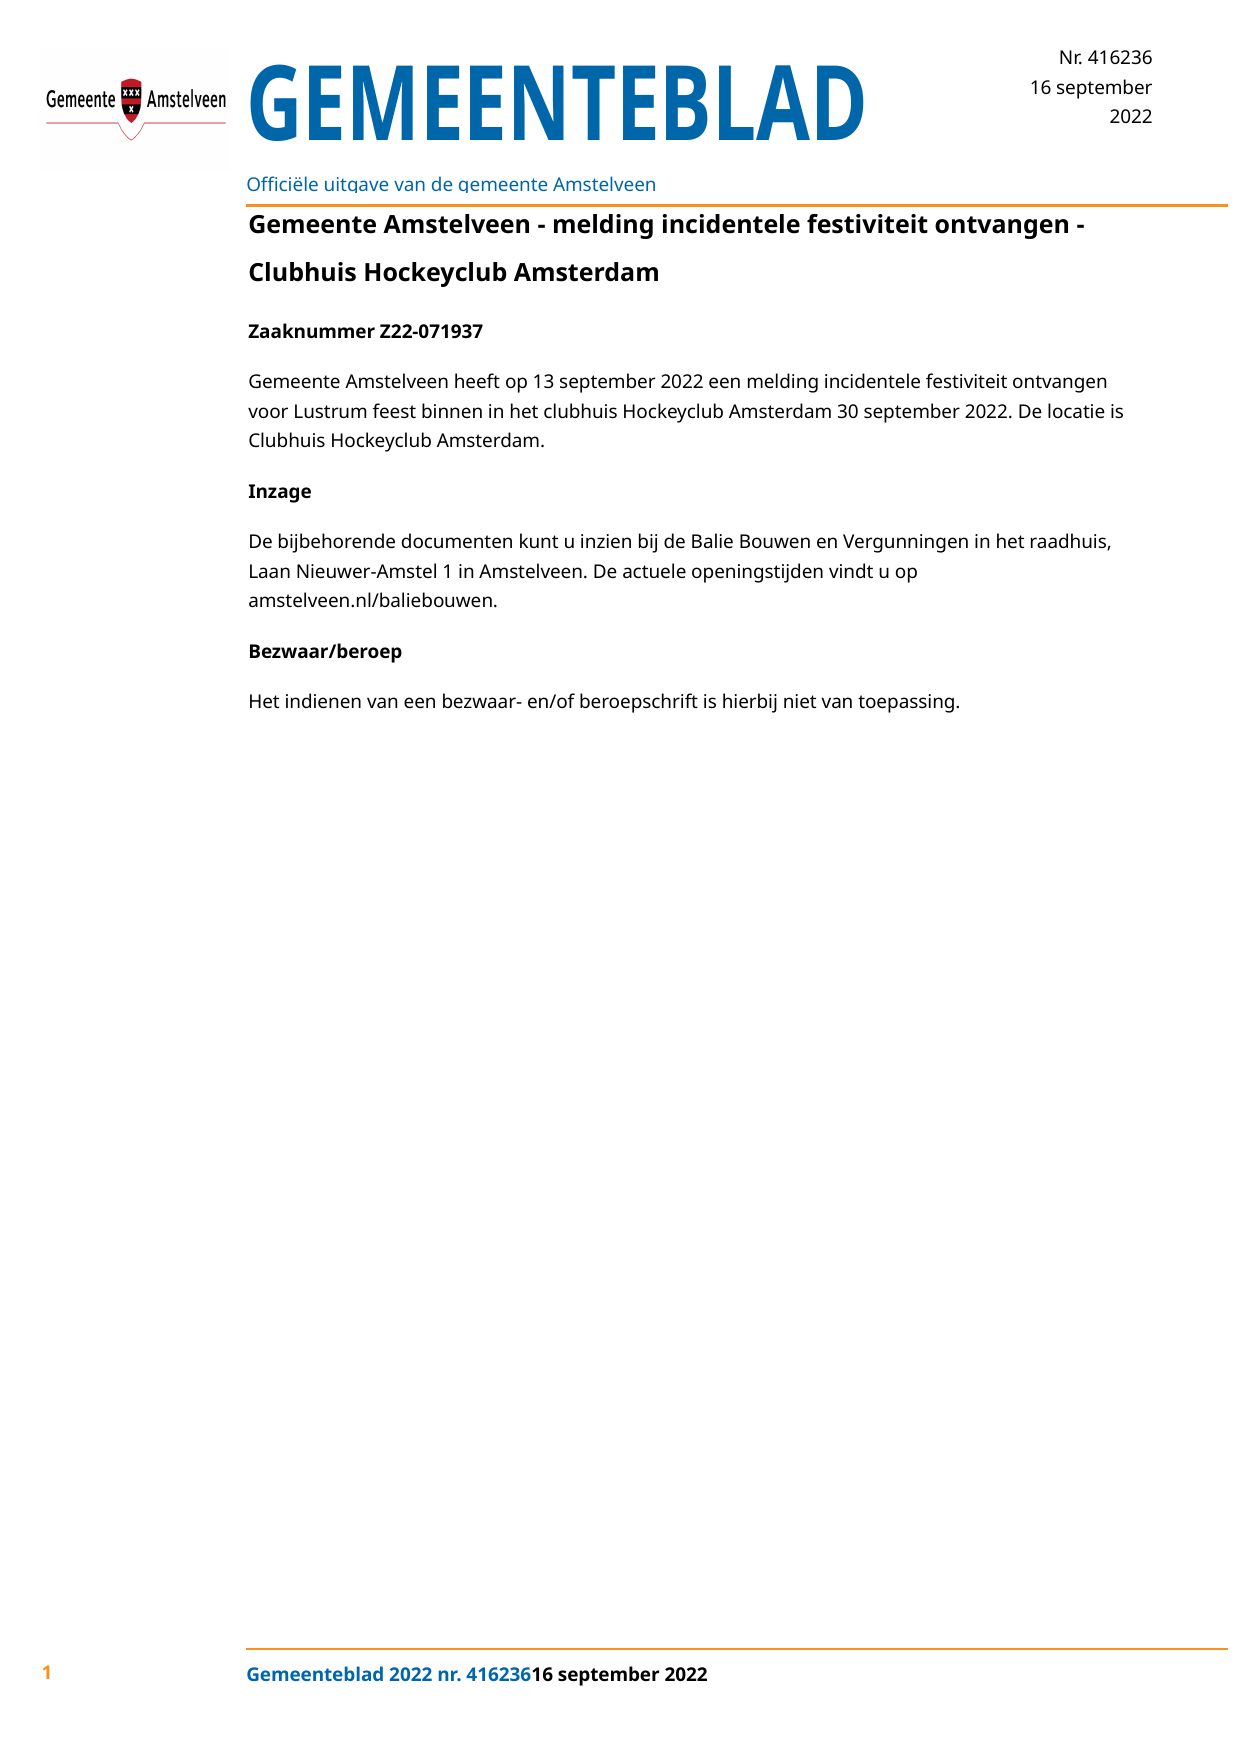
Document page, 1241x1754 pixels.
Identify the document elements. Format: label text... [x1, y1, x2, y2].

text Het indienen van een bezwaar- en/of beroepschrift is hierbij niet van toepassing. [248, 688, 1152, 714]
text Zaaknummer Z22-071937 [248, 318, 1152, 344]
text De bijbehorende documenten kunt u inzien bij de Balie Bouwen en Vergunningen in het raadhuis, Laan Nieuwer-Amstel 1 in Amstelveen. De actuele openingstijden vindt u op amstelveen.nl/baliebouwen. [248, 528, 1152, 613]
text Bezwaar/beroep [248, 638, 1152, 664]
text Gemeente Amstelveen heeft op 13 september 2022 een melding incidentele festiviteit ontvangen voor Lustrum feest binnen in het clubhuis Hockeyclub Amsterdam 30 september 2022. De locatie is Clubhuis Hockeyclub Amsterdam. [248, 368, 1152, 453]
text Gemeente Amstelveen - melding incidentele festiviteit ontvangen - Clubhuis Hockeyclub Amsterdam [248, 207, 1152, 288]
picture [41, 47, 231, 172]
text Inzage [248, 478, 1152, 504]
